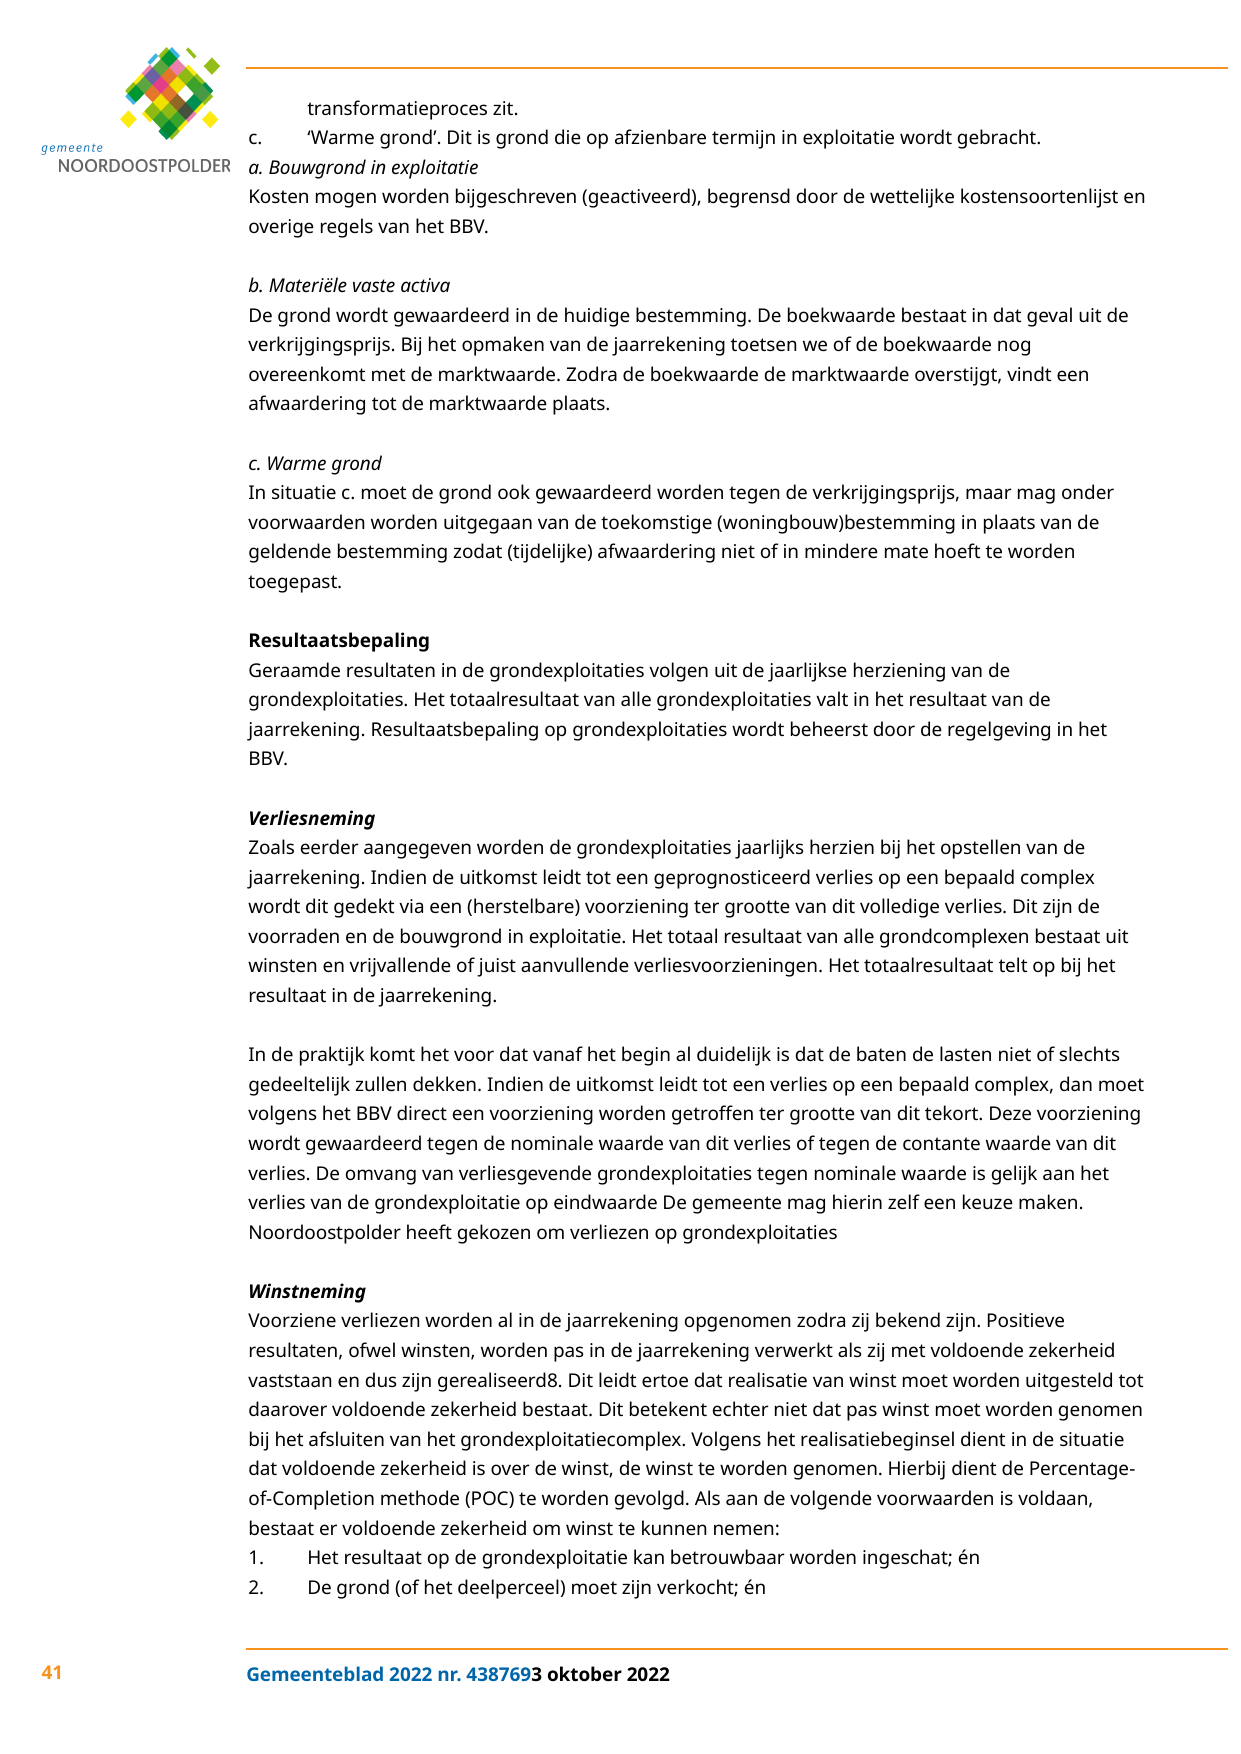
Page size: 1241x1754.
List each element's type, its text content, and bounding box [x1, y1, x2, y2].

list transformatieproces zit. [248, 95, 1152, 121]
text a. Bouwgrond in exploitatie [248, 154, 1152, 180]
text In de praktijk komt het voor dat vanaf het begin al duidelijk is dat de baten de lasten niet of slechts gedeeltelijk zullen dekken. Indien de uitkomst leidt tot een verlies op een bepaald complex, dan moet volgens het BBV direct een voorziening worden getroffen ter grootte van dit tekort. Deze voorziening wordt gewaardeerd tegen de nominale waarde van dit verlies of tegen de contante waarde van dit verlies. De omvang van verliesgevende grondexploitaties tegen nominale waarde is gelijk aan het verlies van de grondexploitatie op eindwaarde De gemeente mag hierin zelf een keuze maken. Noordoostpolder heeft gekozen om verliezen op grondexploitaties [248, 1041, 1152, 1245]
text c. Warme grond [248, 450, 1152, 476]
text b. Materiële vaste activa [248, 272, 1152, 298]
list Het resultaat op de grondexploitatie kan betrouwbaar worden ingeschat; én [248, 1544, 1152, 1570]
text Resultaatsbepaling [248, 627, 1152, 653]
list ‘Warme grond’. Dit is grond die op afzienbare termijn in exploitatie wordt gebracht. [248, 124, 1152, 150]
text Verliesneming [248, 805, 1152, 831]
text Kosten mogen worden bijgeschreven (geactiveerd), begrensd door de wettelijke kostensoortenlijst en overige regels van het BBV. [248, 183, 1152, 239]
text De grond wordt gewaardeerd in de huidige bestemming. De boekwaarde bestaat in dat geval uit de verkrijgingsprijs. Bij het opmaken van de jaarrekening toetsen we of de boekwaarde nog overeenkomt met de marktwaarde. Zodra de boekwaarde de marktwaarde overstijgt, vindt een afwaardering tot de marktwaarde plaats. [248, 302, 1152, 416]
text Winstneming [248, 1278, 1152, 1304]
text Geraamde resultaten in de grondexploitaties volgen uit de jaarlijkse herziening van de grondexploitaties. Het totaalresultaat van alle grondexploitaties valt in het resultaat van de jaarrekening. Resultaatsbepaling op grondexploitaties wordt beheerst door de regelgeving in het BBV. [248, 657, 1152, 771]
picture [41, 47, 231, 172]
text Voorziene verliezen worden al in de jaarrekening opgenomen zodra zij bekend zijn. Positieve resultaten, ofwel winsten, worden pas in de jaarrekening verwerkt als zij met voldoende zekerheid vaststaan en dus zijn gerealiseerd8. Dit leidt ertoe dat realisatie van winst moet worden uitgesteld tot daarover voldoende zekerheid bestaat. Dit betekent echter niet dat pas winst moet worden genomen bij het afsluiten van het grondexploitatiecomplex. Volgens het realisatiebeginsel dient in de situatie dat voldoende zekerheid is over de winst, de winst te worden genomen. Hierbij dient de Percentage-of-Completion methode (POC) te worden gevolgd. Als aan de volgende voorwaarden is voldaan, bestaat er voldoende zekerheid om winst te kunnen nemen: [248, 1308, 1152, 1541]
list De grond (of het deelperceel) moet zijn verkocht; én [248, 1574, 1152, 1600]
text In situatie c. moet de grond ook gewaardeerd worden tegen de verkrijgingsprijs, maar mag onder voorwaarden worden uitgegaan van de toekomstige (woningbouw)bestemming in plaats van de geldende bestemming zodat (tijdelijke) afwaardering niet of in mindere mate hoeft te worden toegepast. [248, 479, 1152, 594]
text Zoals eerder aangegeven worden de grondexploitaties jaarlijks herzien bij het opstellen van de jaarrekening. Indien de uitkomst leidt tot een geprognosticeerd verlies op een bepaald complex wordt dit gedekt via een (herstelbare) voorziening ter grootte van dit volledige verlies. Dit zijn de voorraden en de bouwgrond in exploitatie. Het totaal resultaat van alle grondcomplexen bestaat uit winsten en vrijvallende of juist aanvullende verliesvoorzieningen. Het totaalresultaat telt op bij het resultaat in de jaarrekening. [248, 834, 1152, 1008]
